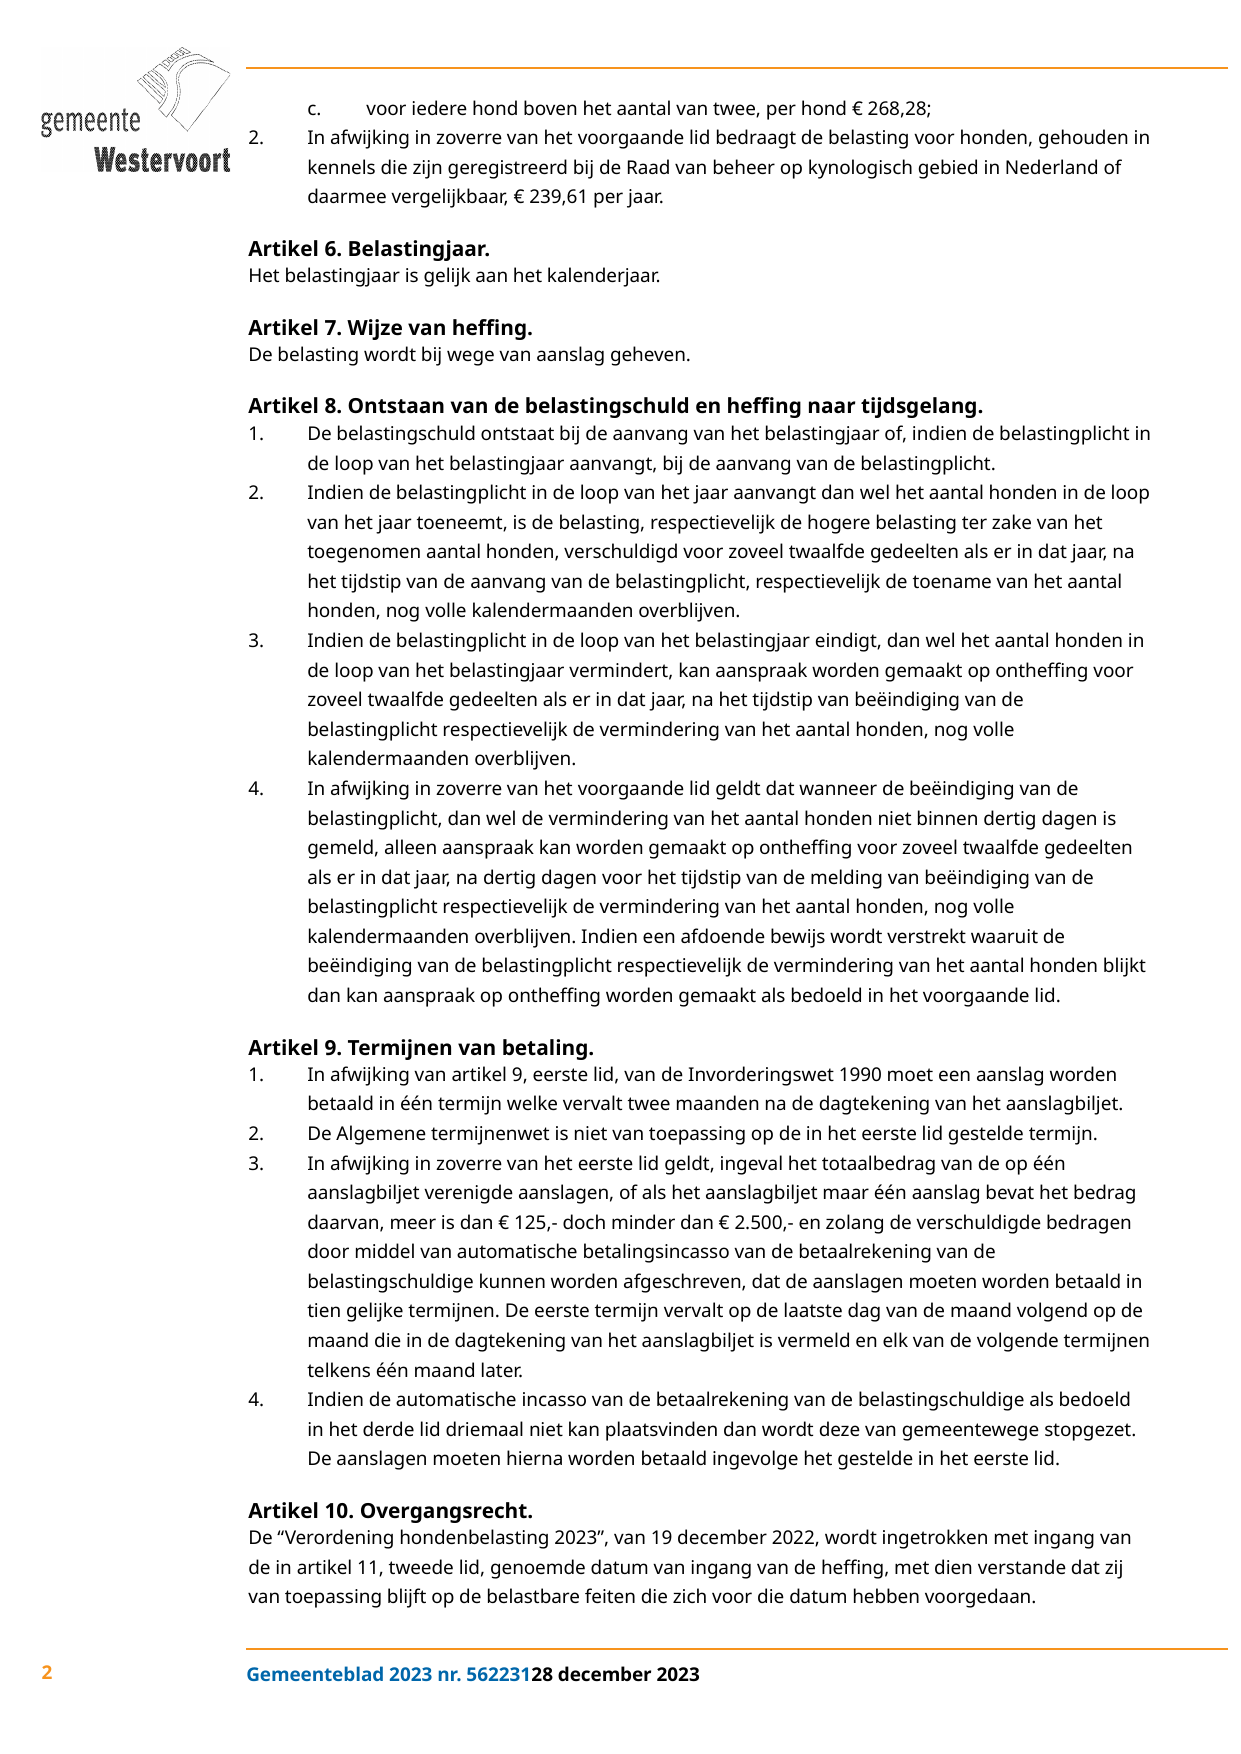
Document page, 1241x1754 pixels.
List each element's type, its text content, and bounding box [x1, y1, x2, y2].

text Artikel 10. Overgangsrecht. [248, 1496, 1152, 1524]
text Artikel 9. Termijnen van betaling. [248, 1033, 1152, 1061]
list Indien de belastingplicht in de loop van het belastingjaar eindigt, dan wel het aantal honden in de loop van het belastingjaar vermindert, kan aanspraak worden gemaakt op ontheffing voor zoveel twaalfde gedeelten als er in dat jaar, na het tijdstip van beëindiging van de belastingplicht respectievelijk de vermindering van het aantal honden, nog volle kalendermaanden overblijven. [248, 627, 1152, 771]
picture [41, 47, 231, 172]
list In afwijking in zoverre van het eerste lid geldt, ingeval het totaalbedrag van de op één aanslagbiljet verenigde aanslagen, of als het aanslagbiljet maar één aanslag bevat het bedrag daarvan, meer is dan € 125,- doch minder dan € 2.500,- en zolang de verschuldigde bedragen door middel van automatische betalingsincasso van de betaalrekening van de belastingschuldige kunnen worden afgeschreven, dat de aanslagen moeten worden betaald in tien gelijke termijnen. De eerste termijn vervalt op de laatste dag van de maand volgend op de maand die in de dagtekening van het aanslagbiljet is vermeld en elk van de volgende termijnen telkens één maand later. [248, 1150, 1152, 1383]
list voor iedere hond boven het aantal van twee, per hond € 268,28; [307, 95, 1152, 121]
list De belastingschuld ontstaat bij de aanvang van het belastingjaar of, indien de belastingplicht in de loop van het belastingjaar aanvangt, bij de aanvang van de belastingplicht. [248, 420, 1152, 475]
text Artikel 7. Wijze van heffing. [248, 313, 1152, 341]
text Het belastingjaar is gelijk aan het kalenderjaar. [248, 262, 1152, 288]
text De “Verordening hondenbelasting 2023”, van 19 december 2022, wordt ingetrokken met ingang van de in artikel 11, tweede lid, genoemde datum van ingang van de heffing, met dien verstande dat zij van toepassing blijft op de belastbare feiten die zich voor die datum hebben voorgedaan. [248, 1524, 1152, 1609]
list Indien de automatische incasso van de betaalrekening van de belastingschuldige als bedoeld in het derde lid driemaal niet kan plaatsvinden dan wordt deze van gemeentewege stopgezet. De aanslagen moeten hierna worden betaald ingevolge het gestelde in het eerste lid. [248, 1386, 1152, 1471]
text Artikel 8. Ontstaan van de belastingschuld en heffing naar tijdsgelang. [248, 392, 1152, 420]
list In afwijking in zoverre van het voorgaande lid bedraagt de belasting voor honden, gehouden in kennels die zijn geregistreerd bij de Raad van beheer op kynologisch gebied in Nederland of daarmee vergelijkbaar, € 239,61 per jaar. [248, 124, 1152, 209]
list In afwijking van artikel 9, eerste lid, van de Invorderingswet 1990 moet een aanslag worden betaald in één termijn welke vervalt twee maanden na de dagtekening van het aanslagbiljet. [248, 1061, 1152, 1116]
list Indien de belastingplicht in de loop van het jaar aanvangt dan wel het aantal honden in de loop van het jaar toeneemt, is de belasting, respectievelijk de hogere belasting ter zake van het toegenomen aantal honden, verschuldigd voor zoveel twaalfde gedeelten als er in dat jaar, na het tijdstip van de aanvang van de belastingplicht, respectievelijk de toename van het aantal honden, nog volle kalendermaanden overblijven. [248, 479, 1152, 623]
list De Algemene termijnenwet is niet van toepassing op de in het eerste lid gestelde termijn. [248, 1120, 1152, 1146]
text Artikel 6. Belastingjaar. [248, 234, 1152, 262]
list In afwijking in zoverre van het voorgaande lid geldt dat wanneer de beëindiging van de belastingplicht, dan wel de vermindering van het aantal honden niet binnen dertig dagen is gemeld, alleen aanspraak kan worden gemaakt op ontheffing voor zoveel twaalfde gedeelten als er in dat jaar, na dertig dagen voor het tijdstip van de melding van beëindiging van de belastingplicht respectievelijk de vermindering van het aantal honden, nog volle kalendermaanden overblijven. Indien een afdoende bewijs wordt verstrekt waaruit de beëindiging van de belastingplicht respectievelijk de vermindering van het aantal honden blijkt dan kan aanspraak op ontheffing worden gemaakt als bedoeld in het voorgaande lid. [248, 775, 1152, 1008]
text De belasting wordt bij wege van aanslag geheven. [248, 341, 1152, 367]
